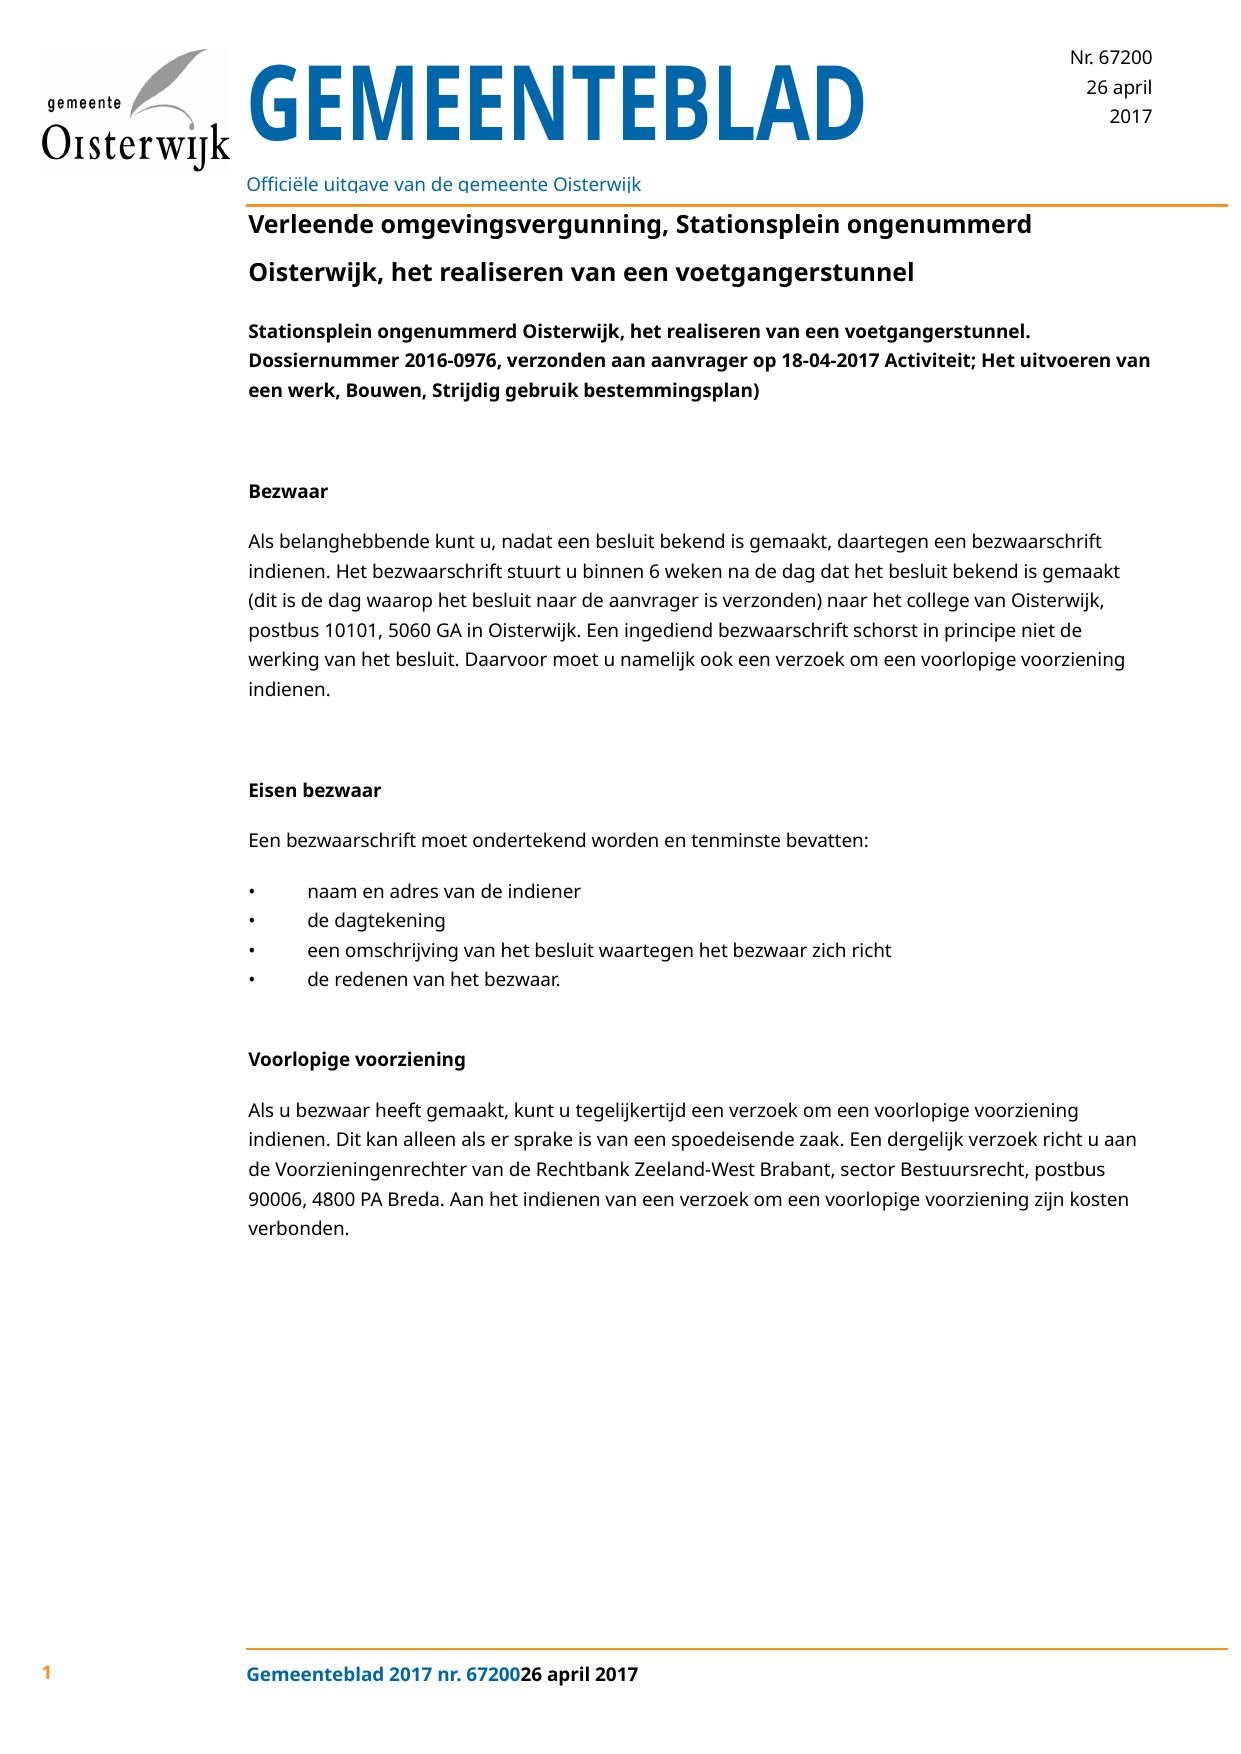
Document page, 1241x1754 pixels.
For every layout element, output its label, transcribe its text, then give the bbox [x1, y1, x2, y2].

text Verleende omgevingsvergunning, Stationsplein ongenummerd Oisterwijk, het realiseren van een voetgangerstunnel [248, 207, 1152, 288]
text Als u bezwaar heeft gemaakt, kunt u tegelijkertijd een verzoek om een voorlopige voorziening indienen. Dit kan alleen als er sprake is van een spoedeisende zaak. Een dergelijk verzoek richt u aan de Voorzieningenrechter van de Rechtbank Zeeland-West Brabant, sector Bestuursrecht, postbus 90006, 4800 PA Breda. Aan het indienen van een verzoek om een voorlopige voorziening zijn kosten verbonden. [248, 1097, 1152, 1241]
picture [41, 47, 231, 172]
list naam en adres van de indiener [248, 878, 1152, 904]
list de dagtekening [248, 907, 1152, 933]
list een omschrijving van het besluit waartegen het bezwaar zich richt [248, 937, 1152, 963]
text Een bezwaarschrift moet ondertekend worden en tenminste bevatten: [248, 827, 1152, 853]
text Als belanghebbende kunt u, nadat een besluit bekend is gemaakt, daartegen een bezwaarschrift indienen. Het bezwaarschrift stuurt u binnen 6 weken na de dag dat het besluit bekend is gemaakt (dit is de dag waarop het besluit naar de aanvrager is verzonden) naar het college van Oisterwijk, postbus 10101, 5060 GA in Oisterwijk. Een ingediend bezwaarschrift schorst in principe niet de werking van het besluit. Daarvoor moet u namelijk ook een verzoek om een voorlopige voorziening indienen. [248, 528, 1152, 702]
text Stationsplein ongenummerd Oisterwijk, het realiseren van een voetgangerstunnel. Dossiernummer 2016-0976, verzonden aan aanvrager op 18-04-2017 Activiteit; Het uitvoeren van een werk, Bouwen, Strijdig gebruik bestemmingsplan) [248, 318, 1152, 403]
list de redenen van het bezwaar. [248, 967, 1152, 992]
text Eisen bezwaar [248, 777, 1152, 803]
text Bezwaar [248, 478, 1152, 504]
text Voorlopige voorziening [248, 1047, 1152, 1072]
